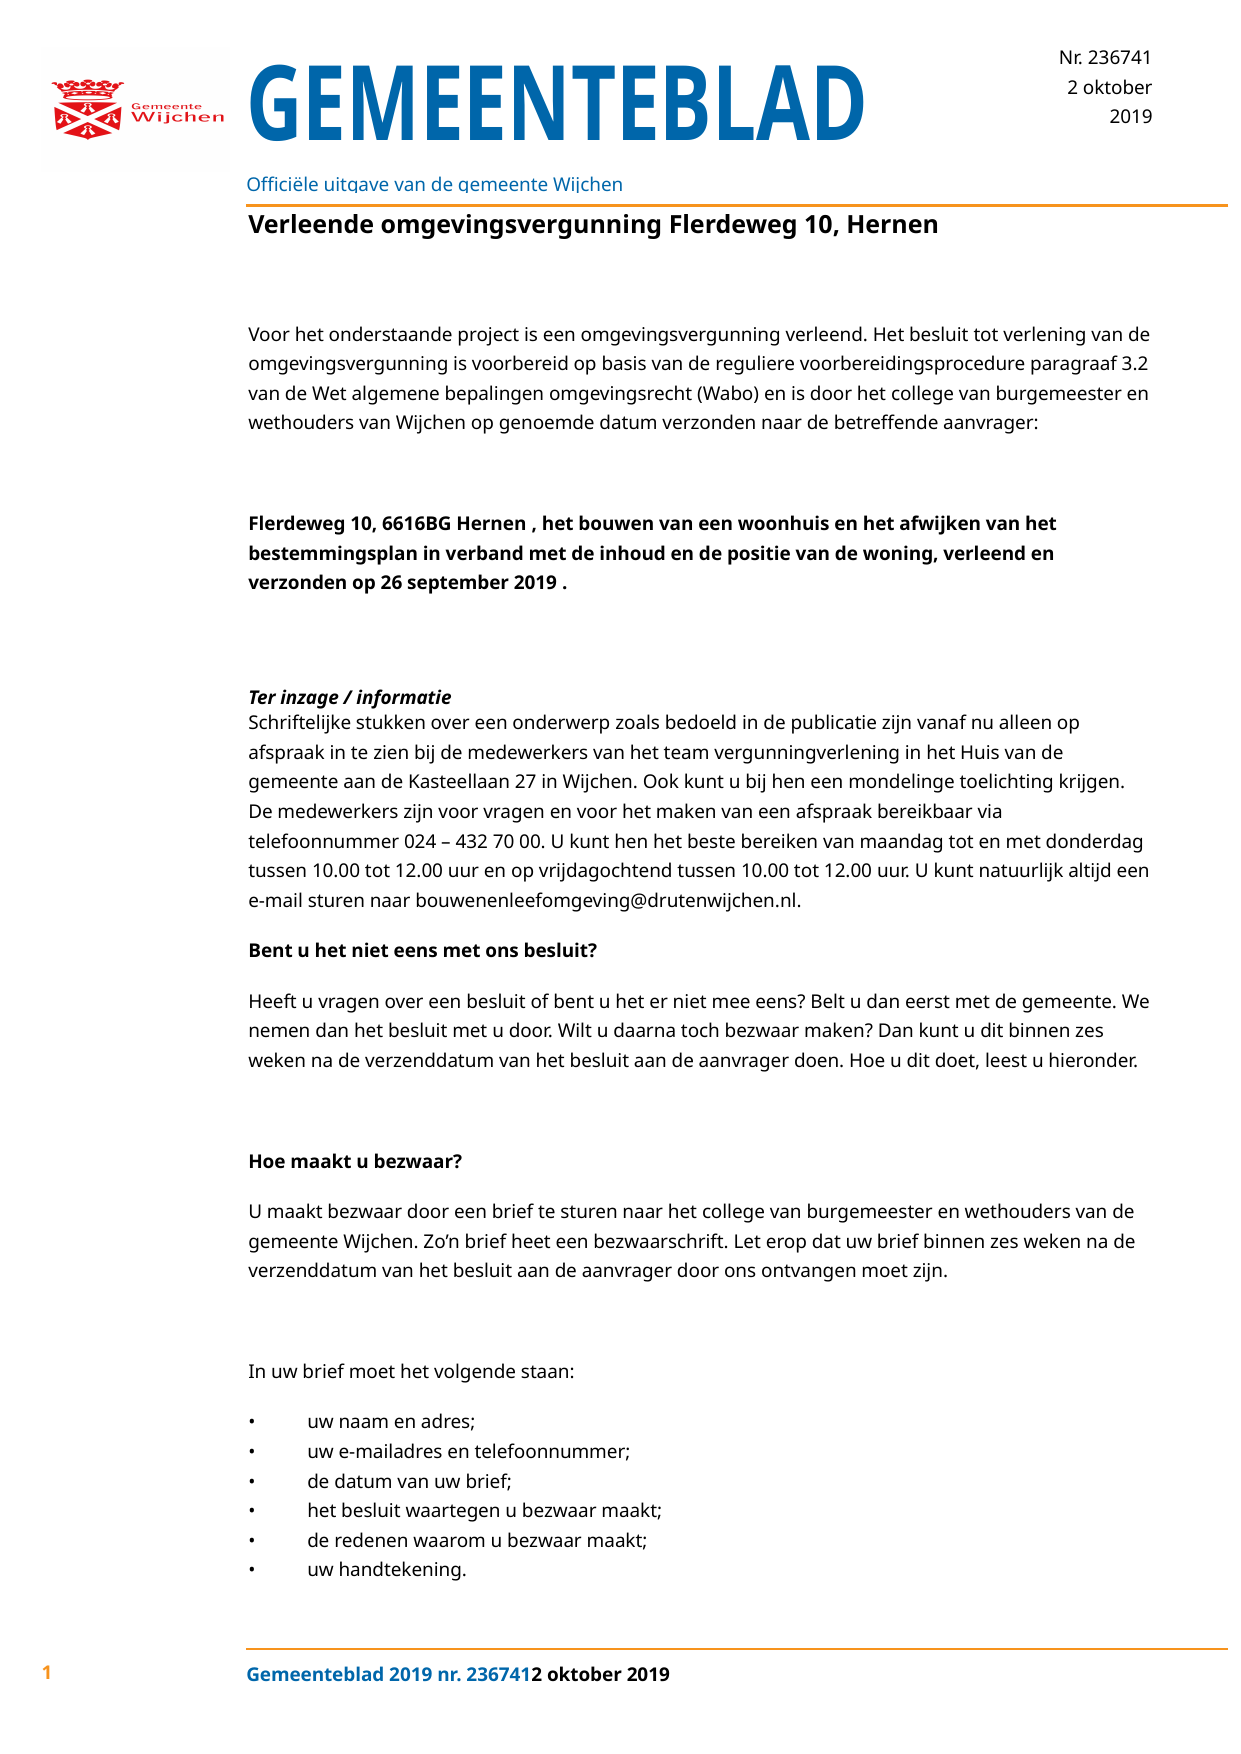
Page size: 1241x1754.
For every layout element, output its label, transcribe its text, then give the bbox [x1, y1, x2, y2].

text Schriftelijke stukken over een onderwerp zoals bedoeld in de publicatie zijn vanaf nu alleen op afspraak in te zien bij de medewerkers van het team vergunningverlening in het Huis van de gemeente aan de Kasteellaan 27 in Wijchen. Ook kunt u bij hen een mondelinge toelichting krijgen. De medewerkers zijn voor vragen en voor het maken van een afspraak bereikbaar via telefoonnummer 024 – 432 70 00. U kunt hen het beste bereiken van maandag tot en met donderdag tussen 10.00 tot 12.00 uur en op vrijdagochtend tussen 10.00 tot 12.00 uur. U kunt natuurlijk altijd een e-mail sturen naar bouwenenleefomgeving@drutenwijchen.nl. [248, 709, 1152, 913]
picture [41, 47, 231, 172]
text In uw brief moet het volgende staan: [248, 1358, 1152, 1384]
list uw handtekening. [248, 1557, 1152, 1582]
list de redenen waarom u bezwaar maakt; [248, 1527, 1152, 1553]
text Hoe maakt u bezwaar? [248, 1148, 1152, 1174]
text Voor het onderstaande project is een omgevingsvergunning verleend. Het besluit tot verlening van de omgevingsvergunning is voorbereid op basis van de reguliere voorbereidingsprocedure paragraaf 3.2 van de Wet algemene bepalingen omgevingsrecht (Wabo) en is door het college van burgemeester en wethouders van Wijchen op genoemde datum verzonden naar de betreffende aanvrager: [248, 321, 1152, 435]
text U maakt bezwaar door een brief te sturen naar het college van burgemeester en wethouders van de gemeente Wijchen. Zo’n brief heet een bezwaarschrift. Let erop dat uw brief binnen zes weken na de verzenddatum van het besluit aan de aanvrager door ons ontvangen moet zijn. [248, 1198, 1152, 1283]
list uw e-mailadres en telefoonnummer; [248, 1438, 1152, 1464]
list uw naam en adres; [248, 1409, 1152, 1434]
text Heeft u vragen over een besluit of bent u het er niet mee eens? Belt u dan eerst met de gemeente. We nemen dan het besluit met u door. Wilt u daarna toch bezwaar maken? Dan kunt u dit binnen zes weken na de verzenddatum van het besluit aan de aanvrager doen. Hoe u dit doet, leest u hieronder. [248, 988, 1152, 1073]
text Verleende omgevingsvergunning Flerdeweg 10, Hernen [248, 207, 1152, 241]
list de datum van uw brief; [248, 1468, 1152, 1494]
text Flerdeweg 10, 6616BG Hernen , het bouwen van een woonhuis en het afwijken van het bestemmingsplan in verband met de inhoud en de positie van de woning, verleend en verzonden op 26 september 2019 . [248, 510, 1152, 595]
text Ter inzage / informatie [248, 684, 1152, 709]
list het besluit waartegen u bezwaar maakt; [248, 1497, 1152, 1523]
text Bent u het niet eens met ons besluit? [248, 937, 1152, 963]
